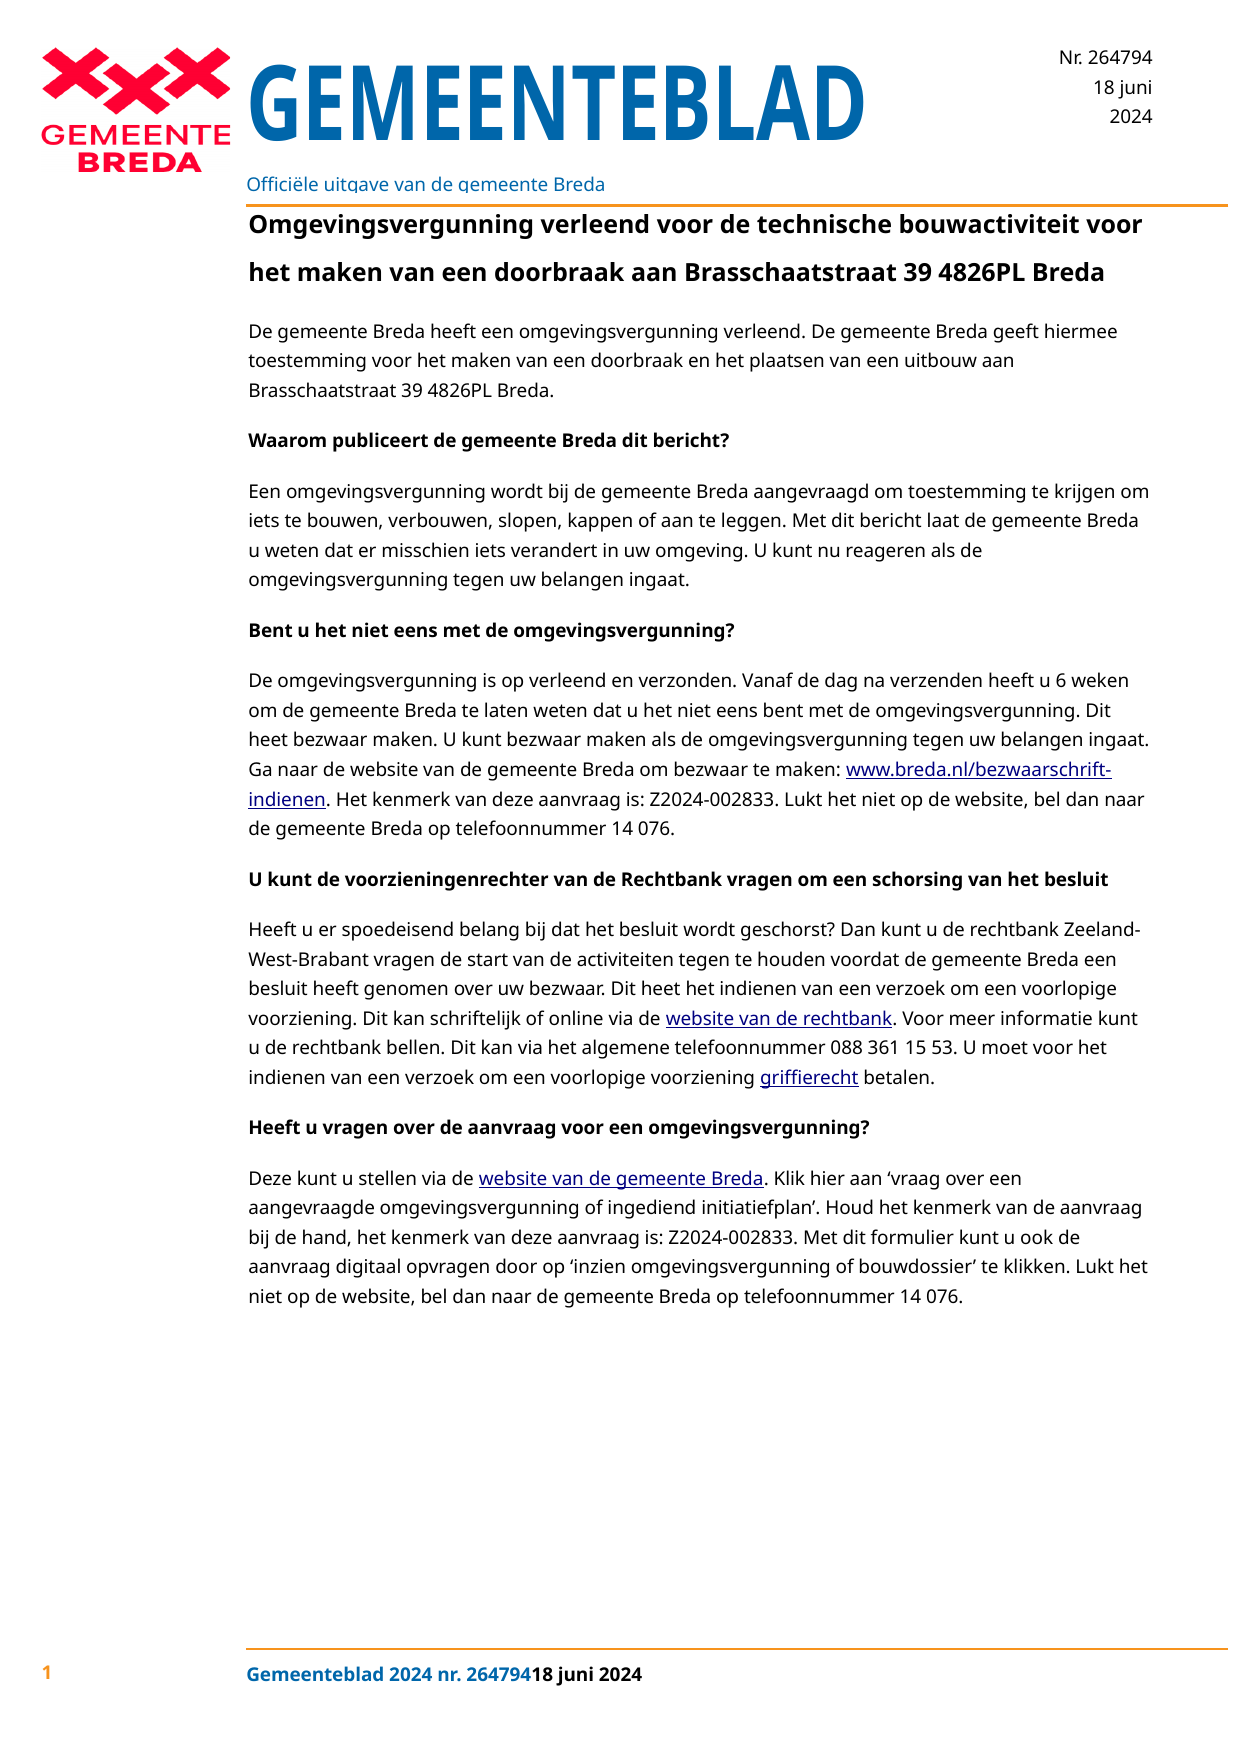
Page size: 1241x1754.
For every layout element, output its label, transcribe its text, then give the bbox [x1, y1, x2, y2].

text De gemeente Breda heeft een omgevingsvergunning verleend. De gemeente Breda geeft hiermee toestemming voor het maken van een doorbraak en het plaatsen van een uitbouw aan Brasschaatstraat 39 4826PL Breda. [248, 318, 1152, 403]
text Heeft u er spoedeisend belang bij dat het besluit wordt geschorst? Dan kunt u de rechtbank Zeeland-West-Brabant vragen de start van de activiteiten tegen te houden voordat de gemeente Breda een besluit heeft genomen over uw bezwaar. Dit heet het indienen van een verzoek om een voorlopige voorziening. Dit kan schriftelijk of online via de website van de rechtbank. Voor meer informatie kunt u de rechtbank bellen. Dit kan via het algemene telefoonnummer 088 361 15 53. U moet voor het indienen van een verzoek om een voorlopige voorziening griffierecht betalen. [248, 916, 1152, 1090]
text Een omgevingsvergunning wordt bij de gemeente Breda aangevraagd om toestemming te krijgen om iets te bouwen, verbouwen, slopen, kappen of aan te leggen. Met dit bericht laat de gemeente Breda u weten dat er misschien iets verandert in uw omgeving. U kunt nu reageren als de omgevingsvergunning tegen uw belangen ingaat. [248, 478, 1152, 592]
text Waarom publiceert de gemeente Breda dit bericht? [248, 427, 1152, 453]
text Deze kunt u stellen via de website van de gemeente Breda. Klik hier aan ‘vraag over een aangevraagde omgevingsvergunning of ingediend initiatiefplan’. Houd het kenmerk van de aanvraag bij de hand, het kenmerk van deze aanvraag is: Z2024-002833. Met dit formulier kunt u ook de aanvraag digitaal opvragen door op ‘inzien omgevingsvergunning of bouwdossier’ te klikken. Lukt het niet op de website, bel dan naar de gemeente Breda op telefoonnummer 14 076. [248, 1165, 1152, 1309]
text Omgevingsvergunning verleend voor de technische bouwactiviteit voor het maken van een doorbraak aan Brasschaatstraat 39 4826PL Breda [248, 207, 1152, 288]
text Bent u het niet eens met de omgevingsvergunning? [248, 617, 1152, 643]
text Heeft u vragen over de aanvraag voor een omgevingsvergunning? [248, 1114, 1152, 1140]
text De omgevingsvergunning is op verleend en verzonden. Vanaf de dag na verzenden heeft u 6 weken om de gemeente Breda te laten weten dat u het niet eens bent met de omgevingsvergunning. Dit heet bezwaar maken. U kunt bezwaar maken als de omgevingsvergunning tegen uw belangen ingaat. Ga naar de website van de gemeente Breda om bezwaar te maken: www.breda.nl/bezwaarschrift-indienen. Het kenmerk van deze aanvraag is: Z2024-002833. Lukt het niet op de website, bel dan naar de gemeente Breda op telefoonnummer 14 076. [248, 667, 1152, 841]
picture [41, 47, 231, 172]
text U kunt de voorzieningenrechter van de Rechtbank vragen om een schorsing van het besluit [248, 866, 1152, 892]
